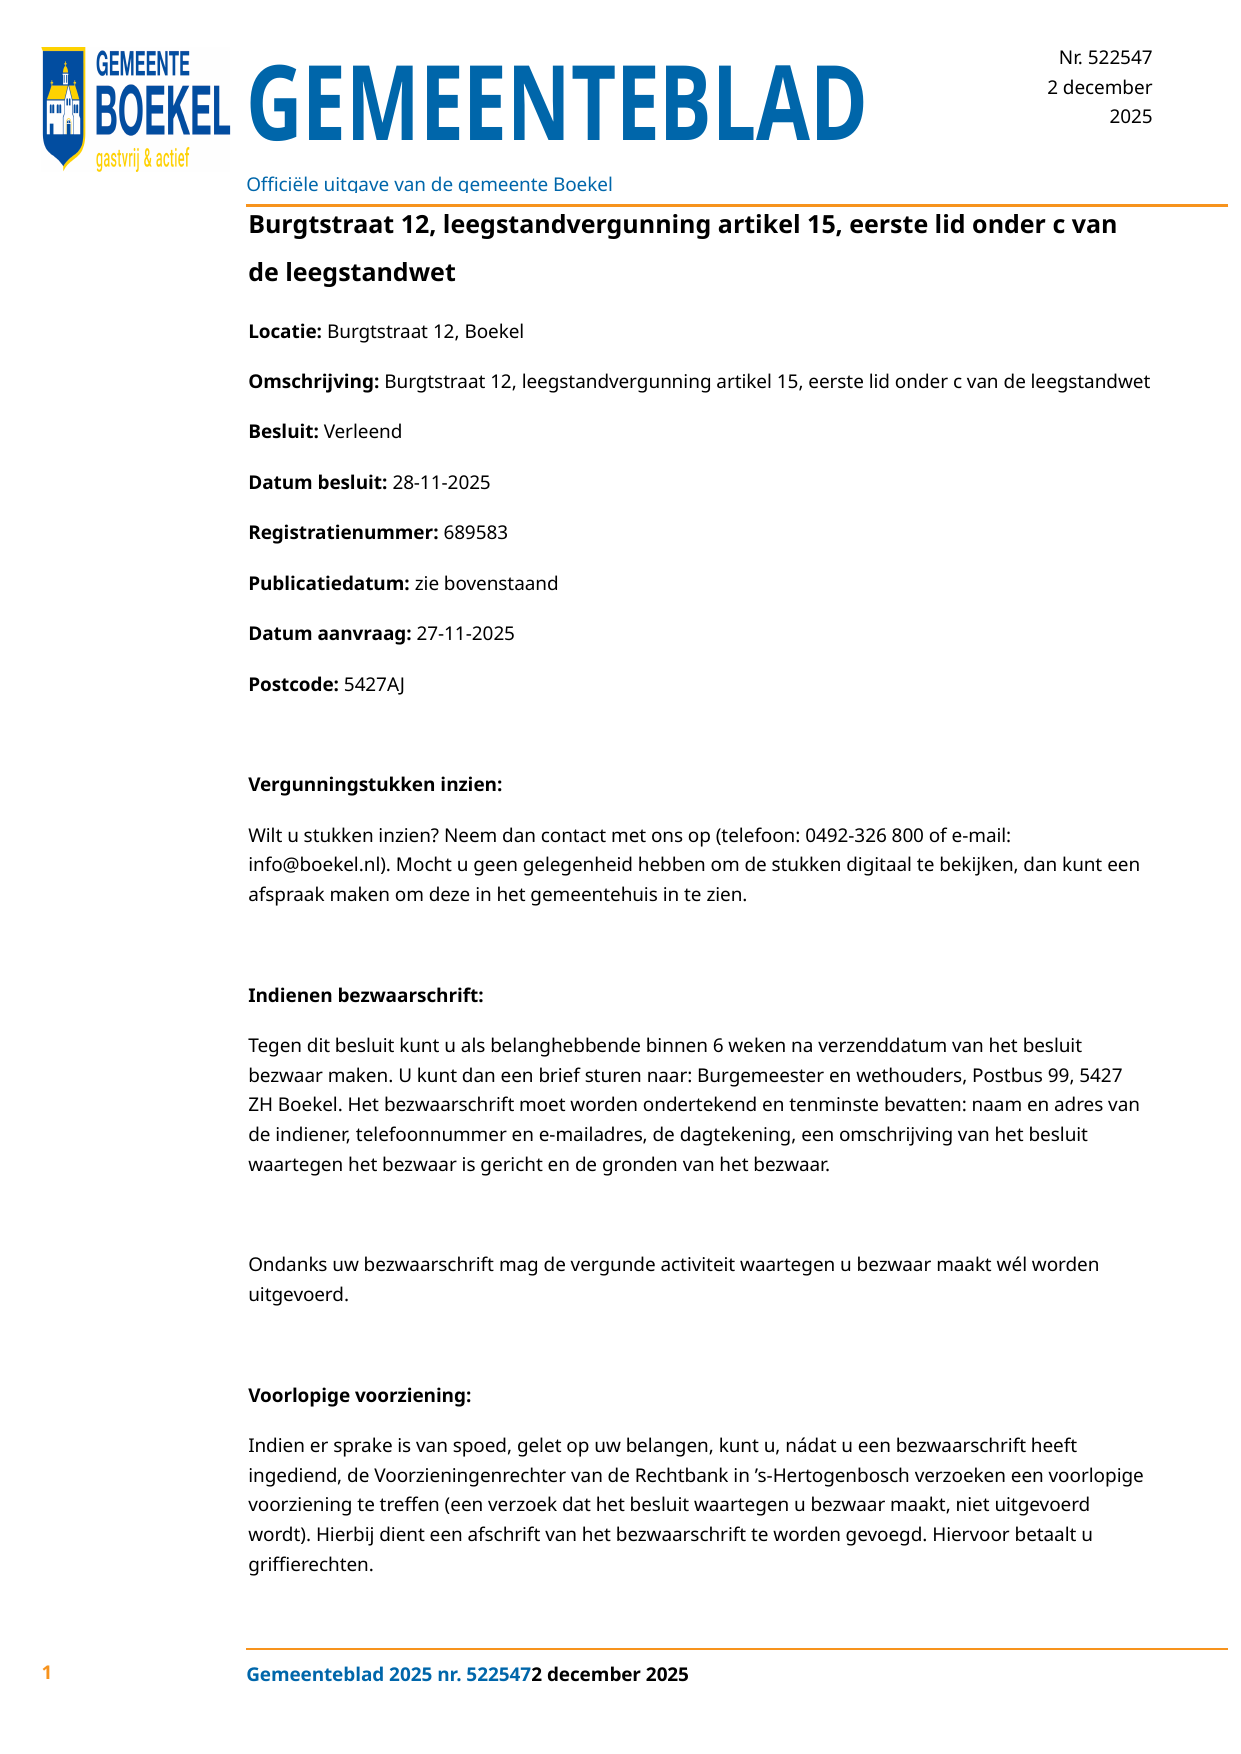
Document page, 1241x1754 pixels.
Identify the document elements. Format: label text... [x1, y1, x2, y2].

text Voorlopige voorziening: [248, 1382, 1152, 1408]
text Tegen dit besluit kunt u als belanghebbende binnen 6 weken na verzenddatum van het besluit bezwaar maken. U kunt dan een brief sturen naar: Burgemeester en wethouders, Postbus 99, 5427 ZH Boekel. Het bezwaarschrift moet worden ondertekend en tenminste bevatten: naam en adres van de indiener, telefoonnummer en e-mailadres, de dagtekening, een omschrijving van het besluit waartegen het bezwaar is gericht en de gronden van het bezwaar. [248, 1032, 1152, 1177]
text Registratienummer: 689583 [248, 519, 1152, 545]
text Ondanks uw bezwaarschrift mag de vergunde activiteit waartegen u bezwaar maakt wél worden uitgevoerd. [248, 1252, 1152, 1307]
text Besluit: Verleend [248, 419, 1152, 444]
text Datum aanvraag: 27-11-2025 [248, 620, 1152, 646]
text Datum besluit: 28-11-2025 [248, 469, 1152, 495]
text Locatie: Burgtstraat 12, Boekel [248, 318, 1152, 344]
text Omschrijving: Burgtstraat 12, leegstandvergunning artikel 15, eerste lid onder c van de leegstandwet [248, 368, 1152, 394]
picture [41, 47, 231, 172]
text Publicatiedatum: zie bovenstaand [248, 570, 1152, 596]
text Indien er sprake is van spoed, gelet op uw belangen, kunt u, nádat u een bezwaarschrift heeft ingediend, de Voorzieningenrechter van de Rechtbank in ’s-Hertogenbosch verzoeken een voorlopige voorziening te treffen (een verzoek dat het besluit waartegen u bezwaar maakt, niet uitgevoerd wordt). Hierbij dient een afschrift van het bezwaarschrift te worden gevoegd. Hiervoor betaalt u griffierechten. [248, 1432, 1152, 1577]
text Burgtstraat 12, leegstandvergunning artikel 15, eerste lid onder c van de leegstandwet [248, 207, 1152, 288]
text Vergunningstukken inzien: [248, 772, 1152, 797]
text Wilt u stukken inzien? Neem dan contact met ons op (telefoon: 0492-326 800 of e-mail: info@boekel.nl). Mocht u geen gelegenheid hebben om de stukken digitaal te bekijken, dan kunt een afspraak maken om deze in het gemeentehuis in te zien. [248, 822, 1152, 907]
text Postcode: 5427AJ [248, 671, 1152, 697]
text Indienen bezwaarschrift: [248, 982, 1152, 1008]
